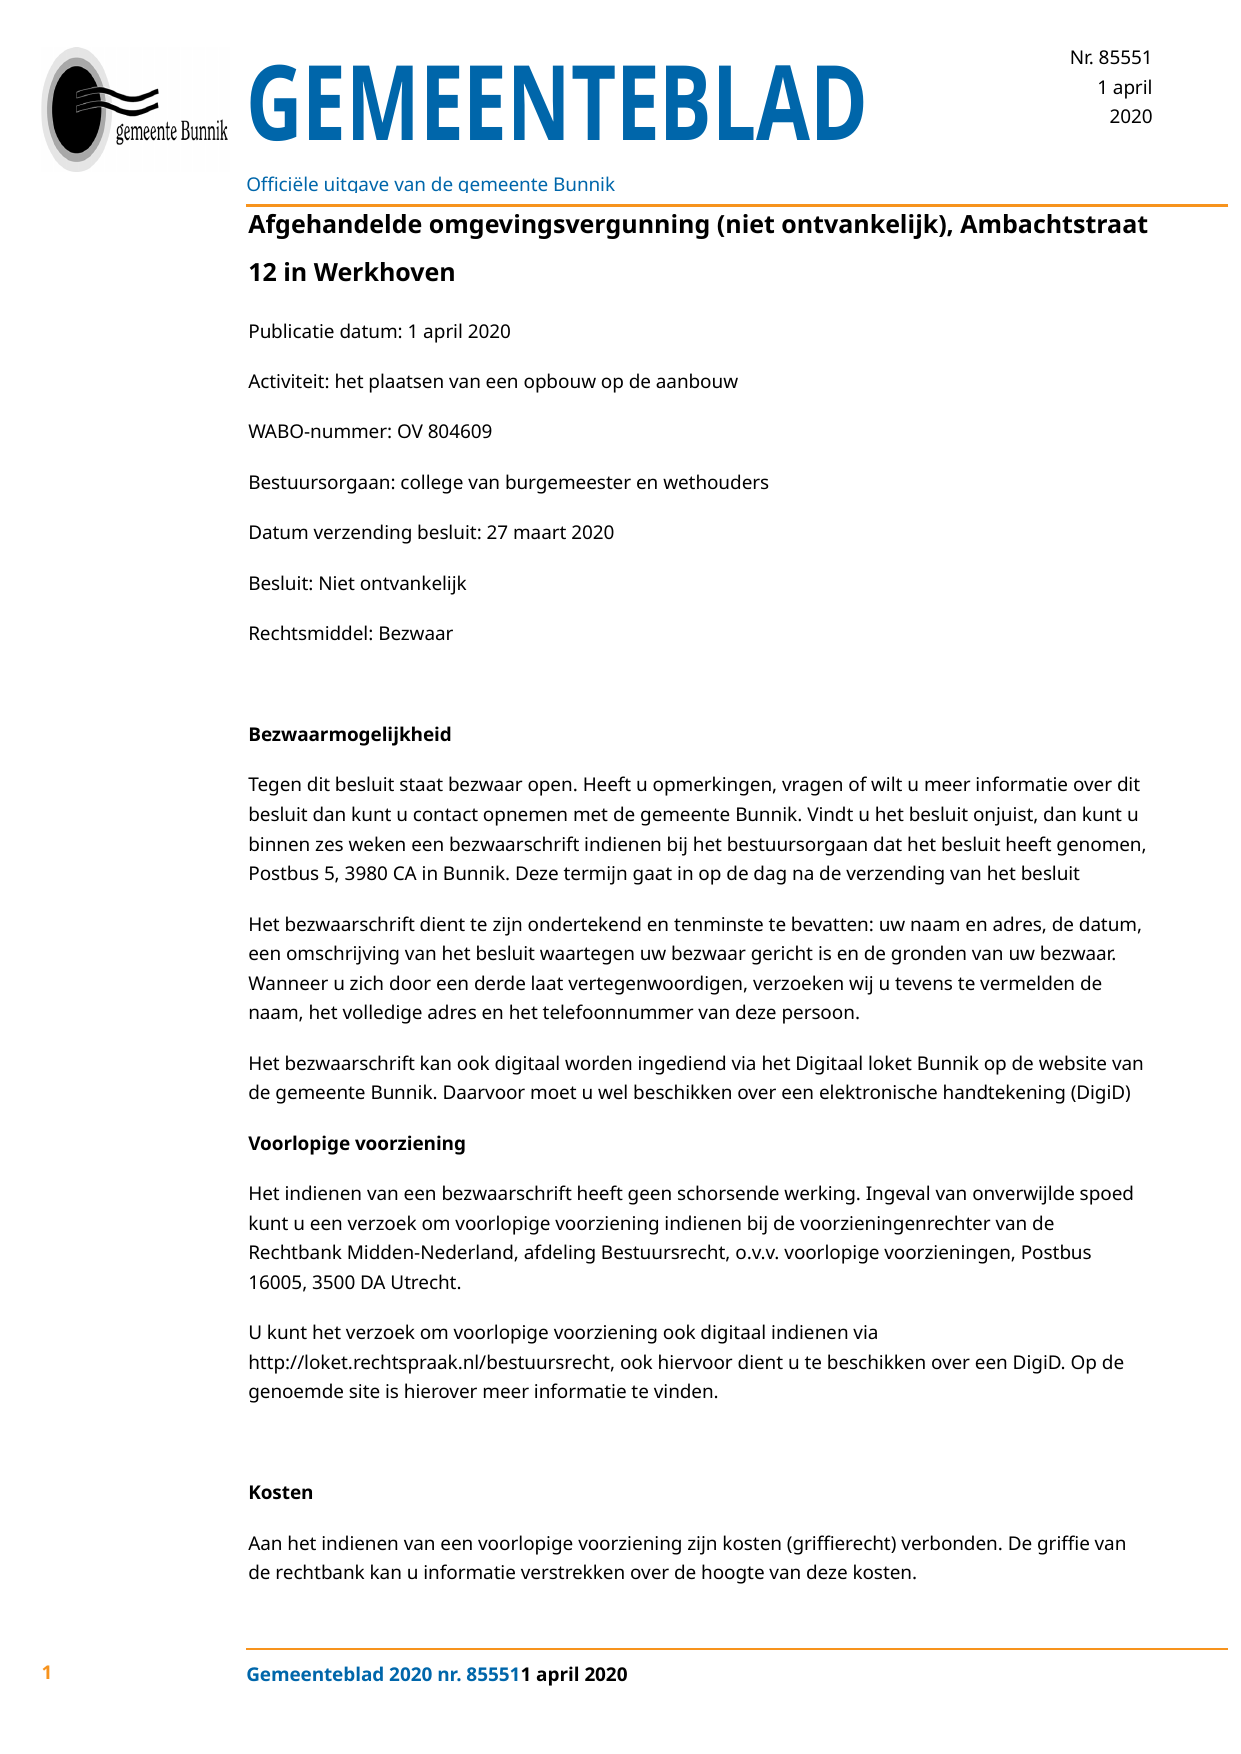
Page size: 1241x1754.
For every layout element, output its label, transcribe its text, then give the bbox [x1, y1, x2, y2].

text Voorlopige voorziening [248, 1130, 1152, 1156]
text Besluit: Niet ontvankelijk [248, 570, 1152, 596]
text Rechtsmiddel: Bezwaar [248, 620, 1152, 646]
text Tegen dit besluit staat bezwaar open. Heeft u opmerkingen, vragen of wilt u meer informatie over dit besluit dan kunt u contact opnemen met de gemeente Bunnik. Vindt u het besluit onjuist, dan kunt u binnen zes weken een bezwaarschrift indienen bij het bestuursorgaan dat het besluit heeft genomen, Postbus 5, 3980 CA in Bunnik. Deze termijn gaat in op de dag na de verzending van het besluit [248, 772, 1152, 886]
text Bezwaarmogelijkheid [248, 721, 1152, 747]
text Activiteit: het plaatsen van een opbouw op de aanbouw [248, 368, 1152, 394]
text Bestuursorgaan: college van burgemeester en wethouders [248, 469, 1152, 495]
text Het bezwaarschrift kan ook digitaal worden ingediend via het Digitaal loket Bunnik op de website van de gemeente Bunnik. Daarvoor moet u wel beschikken over een elektronische handtekening (DigiD) [248, 1050, 1152, 1105]
text WABO-nummer: OV 804609 [248, 419, 1152, 444]
text Het bezwaarschrift dient te zijn ondertekend en tenminste te bevatten: uw naam en adres, de datum, een omschrijving van het besluit waartegen uw bezwaar gericht is en de gronden van uw bezwaar. Wanneer u zich door een derde laat vertegenwoordigen, verzoeken wij u tevens te vermelden de naam, het volledige adres en het telefoonnummer van deze persoon. [248, 911, 1152, 1025]
text U kunt het verzoek om voorlopige voorziening ook digitaal indienen via http://loket.rechtspraak.nl/bestuursrecht, ook hiervoor dient u te beschikken over een DigiD. Op de genoemde site is hierover meer informatie te vinden. [248, 1319, 1152, 1404]
text Kosten [248, 1479, 1152, 1505]
text Datum verzending besluit: 27 maart 2020 [248, 519, 1152, 545]
text Publicatie datum: 1 april 2020 [248, 318, 1152, 344]
picture [41, 47, 231, 172]
text Aan het indienen van een voorlopige voorziening zijn kosten (griffierecht) verbonden. De griffie van de rechtbank kan u informatie verstrekken over de hoogte van deze kosten. [248, 1530, 1152, 1585]
text Het indienen van een bezwaarschrift heeft geen schorsende werking. Ingeval van onverwijlde spoed kunt u een verzoek om voorlopige voorziening indienen bij de voorzieningenrechter van de Rechtbank Midden-Nederland, afdeling Bestuursrecht, o.v.v. voorlopige voorzieningen, Postbus 16005, 3500 DA Utrecht. [248, 1180, 1152, 1295]
text Afgehandelde omgevingsvergunning (niet ontvankelijk), Ambachtstraat 12 in Werkhoven [248, 207, 1152, 288]
